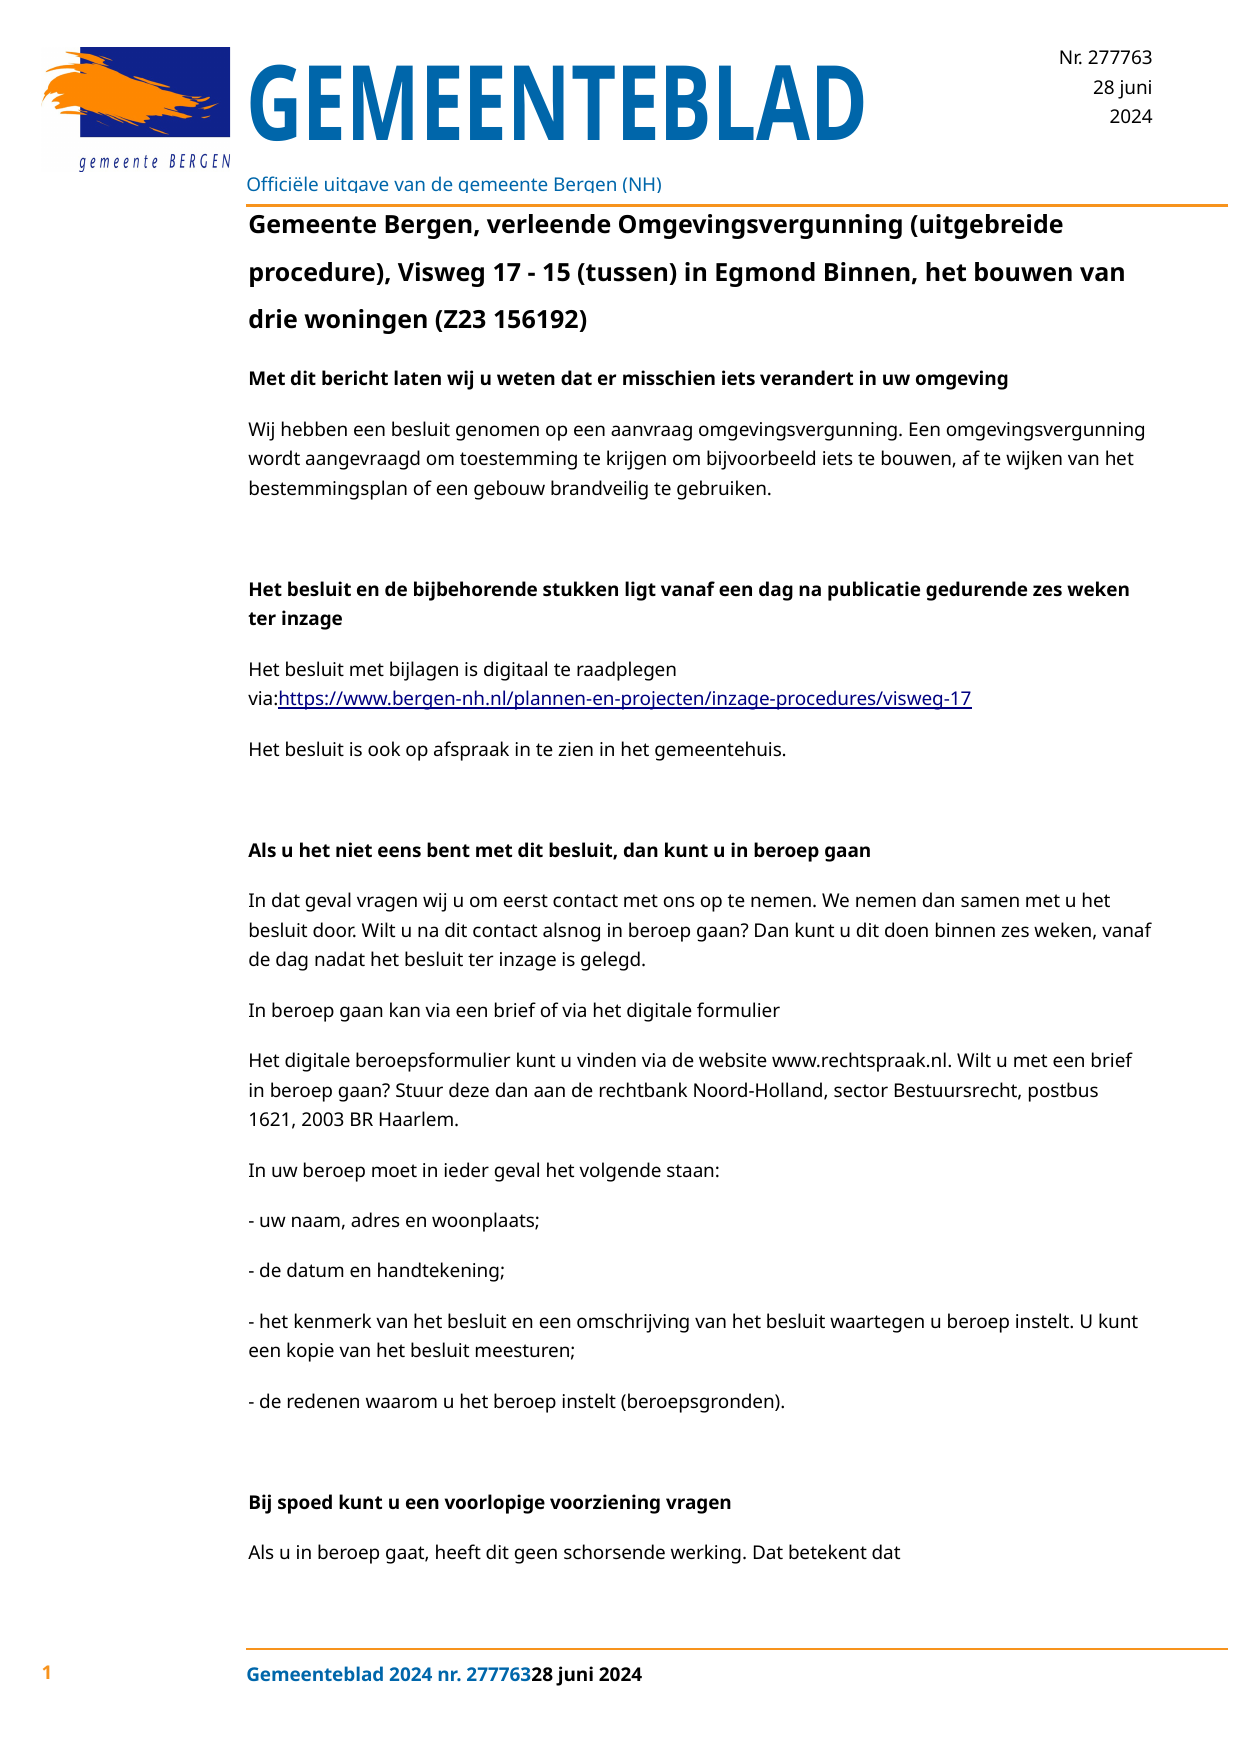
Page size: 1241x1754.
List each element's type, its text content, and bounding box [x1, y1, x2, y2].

text In uw beroep moet in ieder geval het volgende staan: [248, 1157, 1152, 1182]
text Het besluit en de bijbehorende stukken ligt vanaf een dag na publicatie gedurende zes weken ter inzage [248, 576, 1152, 631]
text Gemeente Bergen, verleende Omgevingsvergunning (uitgebreide procedure), Visweg 17 - 15 (tussen) in Egmond Binnen, het bouwen van drie woningen (Z23 156192) [248, 207, 1152, 336]
text - de redenen waarom u het beroep instelt (beroepsgronden). [248, 1388, 1152, 1414]
text Het digitale beroepsformulier kunt u vinden via de website www.rechtspraak.nl. Wilt u met een brief in beroep gaan? Stuur deze dan aan de rechtbank Noord-Holland, sector Bestuursrecht, postbus 1621, 2003 BR Haarlem. [248, 1047, 1152, 1132]
text In dat geval vragen wij u om eerst contact met ons op te nemen. We nemen dan samen met u het besluit door. Wilt u na dit contact alsnog in beroep gaan? Dan kunt u dit doen binnen zes weken, vanaf de dag nadat het besluit ter inzage is gelegd. [248, 887, 1152, 972]
text - het kenmerk van het besluit en een omschrijving van het besluit waartegen u beroep instelt. U kunt een kopie van het besluit meesturen; [248, 1308, 1152, 1363]
text Als u in beroep gaat, heeft dit geen schorsende werking. Dat betekent dat [248, 1539, 1152, 1565]
text - de datum en handtekening; [248, 1258, 1152, 1283]
text Het besluit is ook op afspraak in te zien in het gemeentehuis. [248, 736, 1152, 762]
picture [41, 47, 231, 172]
text Het besluit met bijlagen is digitaal te raadplegen via:https://www.bergen-nh.nl/plannen-en-projecten/inzage-procedures/visweg-17 [248, 656, 1152, 711]
text Met dit bericht laten wij u weten dat er misschien iets verandert in uw omgeving [248, 366, 1152, 391]
text - uw naam, adres en woonplaats; [248, 1207, 1152, 1233]
text Bij spoed kunt u een voorlopige voorziening vragen [248, 1489, 1152, 1514]
text In beroep gaan kan via een brief of via het digitale formulier [248, 997, 1152, 1022]
text Wij hebben een besluit genomen op een aanvraag omgevingsvergunning. Een omgevingsvergunning wordt aangevraagd om toestemming te krijgen om bijvoorbeeld iets te bouwen, af te wijken van het bestemmingsplan of een gebouw brandveilig te gebruiken. [248, 416, 1152, 501]
text Als u het niet eens bent met dit besluit, dan kunt u in beroep gaan [248, 837, 1152, 862]
